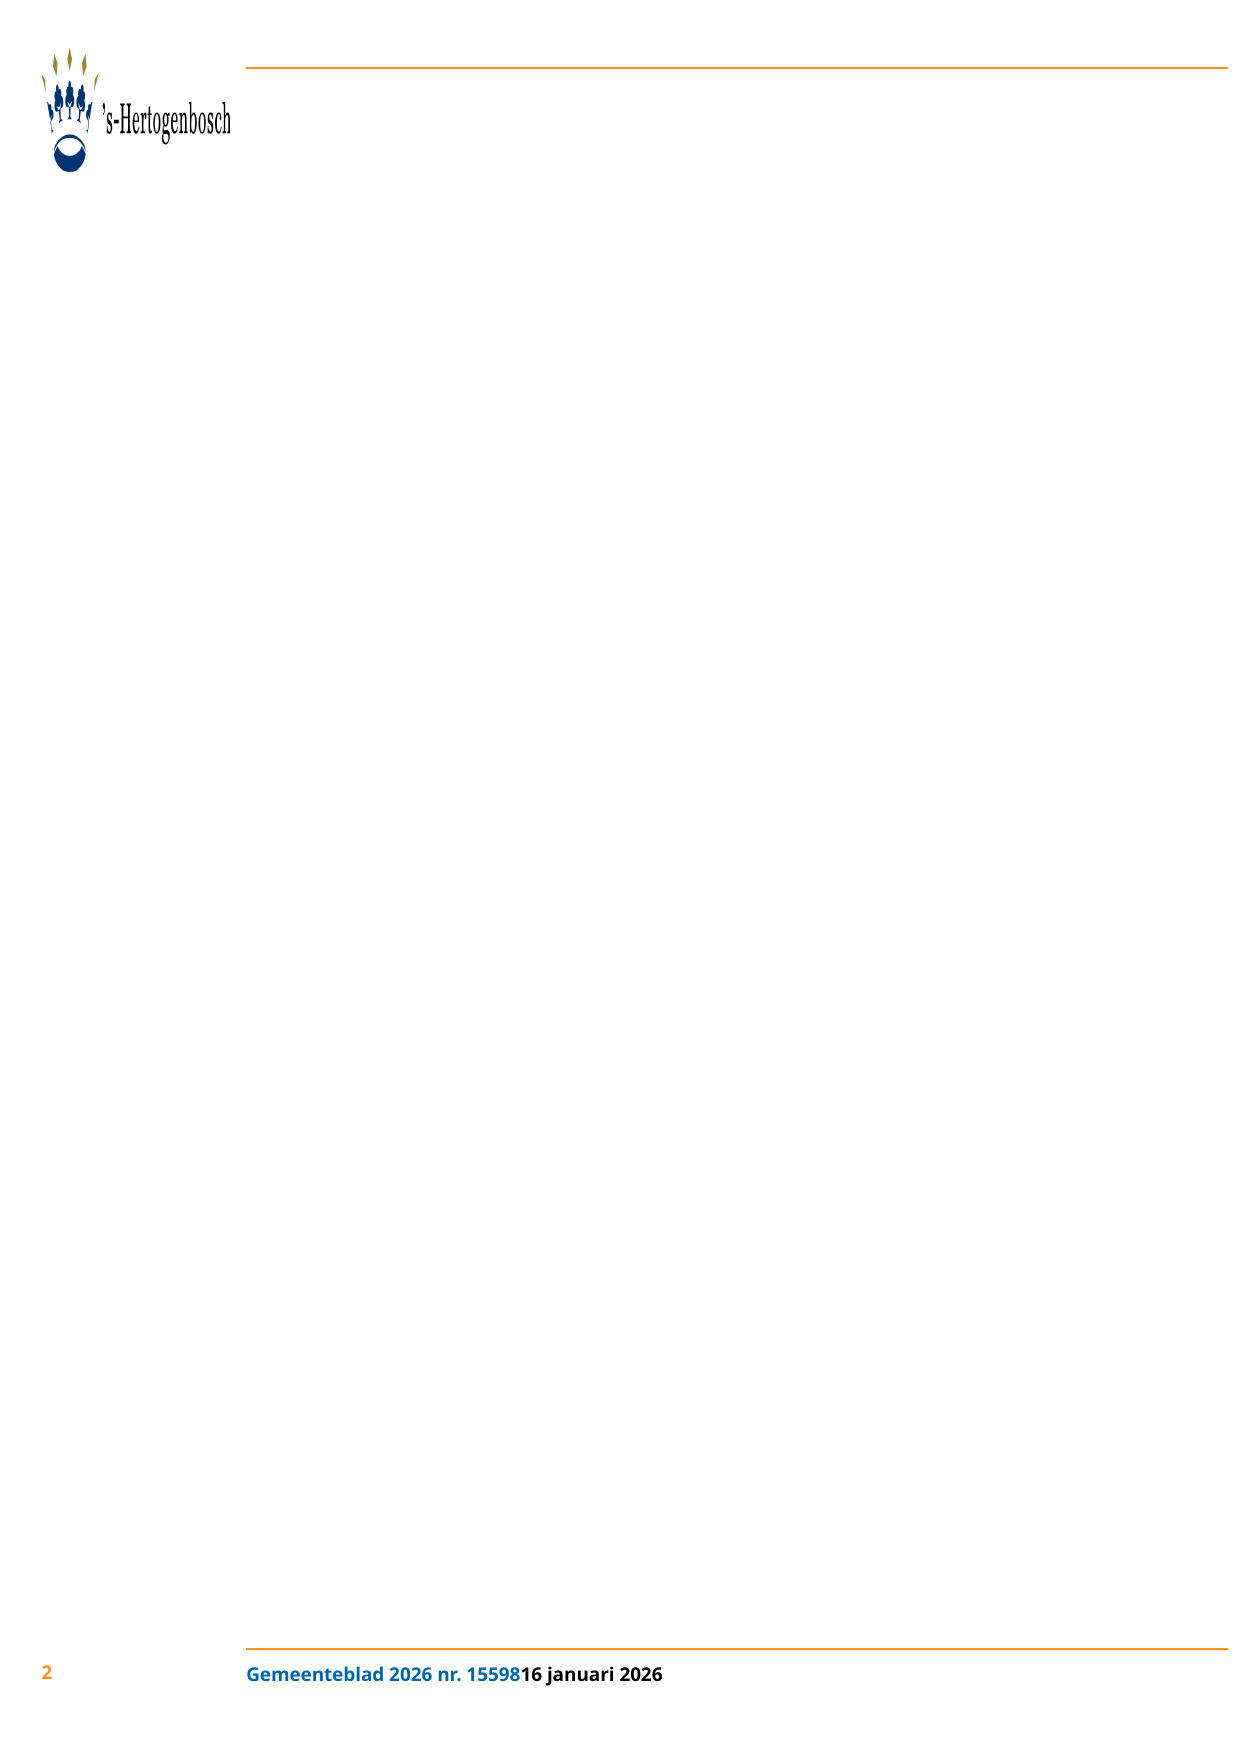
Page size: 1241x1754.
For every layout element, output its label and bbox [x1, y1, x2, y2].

picture [41, 47, 231, 172]
